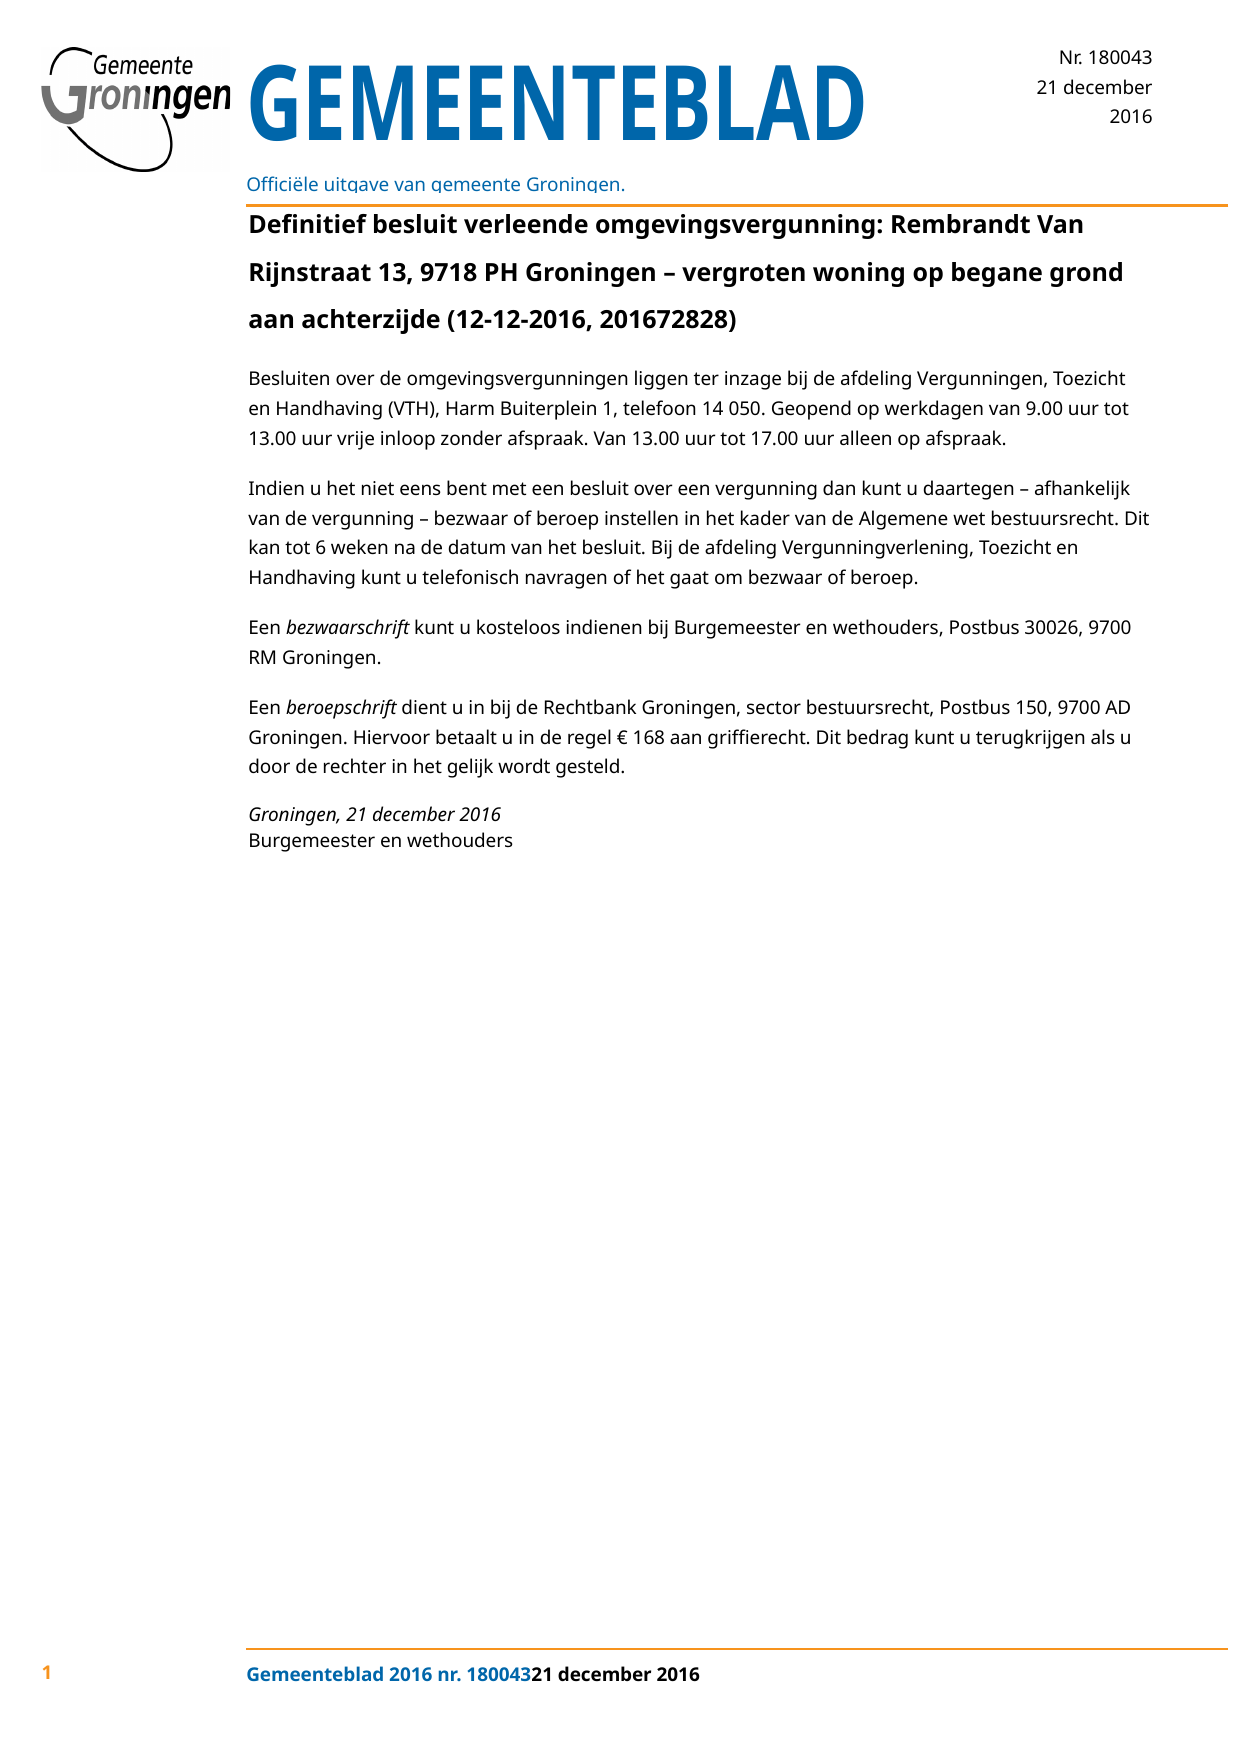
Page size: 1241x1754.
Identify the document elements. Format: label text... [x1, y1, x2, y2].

text Definitief besluit verleende omgevingsvergunning: Rembrandt Van Rijnstraat 13, 9718 PH Groningen – vergroten woning op begane grond aan achterzijde (12-12-2016, 201672828) [248, 207, 1152, 336]
text Besluiten over de omgevingsvergunningen liggen ter inzage bij de afdeling Vergunningen, Toezicht en Handhaving (VTH), Harm Buiterplein 1, telefoon 14 050. Geopend op werkdagen van 9.00 uur tot 13.00 uur vrije inloop zonder afspraak. Van 13.00 uur tot 17.00 uur alleen op afspraak. [248, 366, 1152, 450]
text Een bezwaarschrift kunt u kosteloos indienen bij Burgemeester en wethouders, Postbus 30026, 9700 RM Groningen. [248, 614, 1152, 669]
text Burgemeester en wethouders [248, 827, 1152, 853]
picture [41, 47, 231, 172]
text Groningen, 21 december 2016 [248, 801, 1152, 827]
text Indien u het niet eens bent met een besluit over een vergunning dan kunt u daartegen – afhankelijk van de vergunning – bezwaar of beroep instellen in het kader van de Algemene wet bestuursrecht. Dit kan tot 6 weken na de datum van het besluit. Bij de afdeling Vergunningverlening, Toezicht en Handhaving kunt u telefonisch navragen of het gaat om bezwaar of beroep. [248, 475, 1152, 589]
text Een beroepschrift dient u in bij de Rechtbank Groningen, sector bestuursrecht, Postbus 150, 9700 AD Groningen. Hiervoor betaalt u in de regel € 168 aan griffierecht. Dit bedrag kunt u terugkrijgen als u door de rechter in het gelijk wordt gesteld. [248, 694, 1152, 779]
